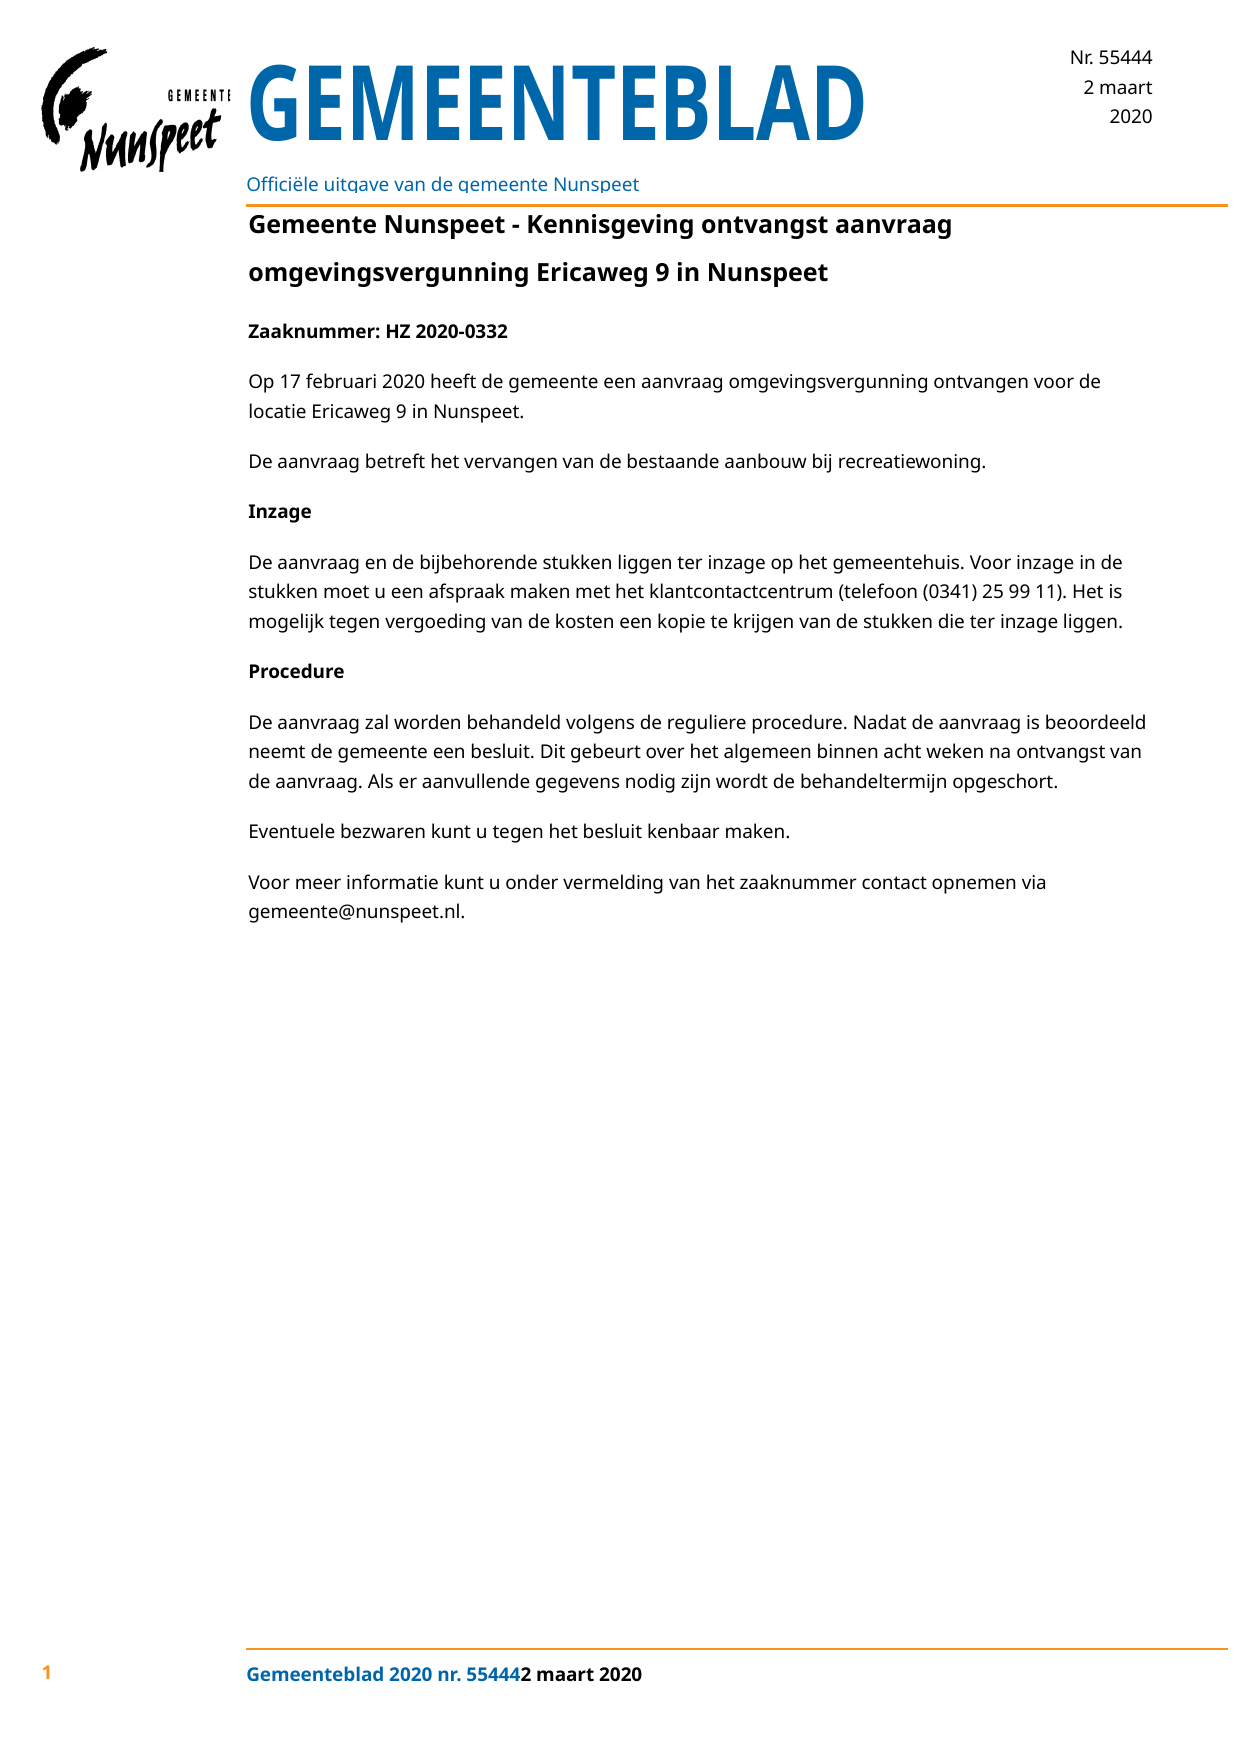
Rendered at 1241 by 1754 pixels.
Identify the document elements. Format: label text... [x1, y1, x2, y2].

text Eventuele bezwaren kunt u tegen het besluit kenbaar maken. [248, 819, 1152, 844]
text Procedure [248, 659, 1152, 684]
text Voor meer informatie kunt u onder vermelding van het zaaknummer contact opnemen via gemeente@nunspeet.nl. [248, 869, 1152, 924]
text Gemeente Nunspeet - Kennisgeving ontvangst aanvraag omgevingsvergunning Ericaweg 9 in Nunspeet [248, 207, 1152, 288]
text De aanvraag en de bijbehorende stukken liggen ter inzage op het gemeentehuis. Voor inzage in de stukken moet u een afspraak maken met het klantcontactcentrum (telefoon (0341) 25 99 11). Het is mogelijk tegen vergoeding van de kosten een kopie te krijgen van de stukken die ter inzage liggen. [248, 549, 1152, 634]
text De aanvraag zal worden behandeld volgens de reguliere procedure. Nadat de aanvraag is beoordeeld neemt de gemeente een besluit. Dit gebeurt over het algemeen binnen acht weken na ontvangst van de aanvraag. Als er aanvullende gegevens nodig zijn wordt de behandeltermijn opgeschort. [248, 709, 1152, 794]
text Op 17 februari 2020 heeft de gemeente een aanvraag omgevingsvergunning ontvangen voor de locatie Ericaweg 9 in Nunspeet. [248, 368, 1152, 424]
text De aanvraag betreft het vervangen van de bestaande aanbouw bij recreatiewoning. [248, 448, 1152, 474]
text Inzage [248, 499, 1152, 524]
picture [41, 47, 231, 172]
text Zaaknummer: HZ 2020-0332 [248, 318, 1152, 344]
